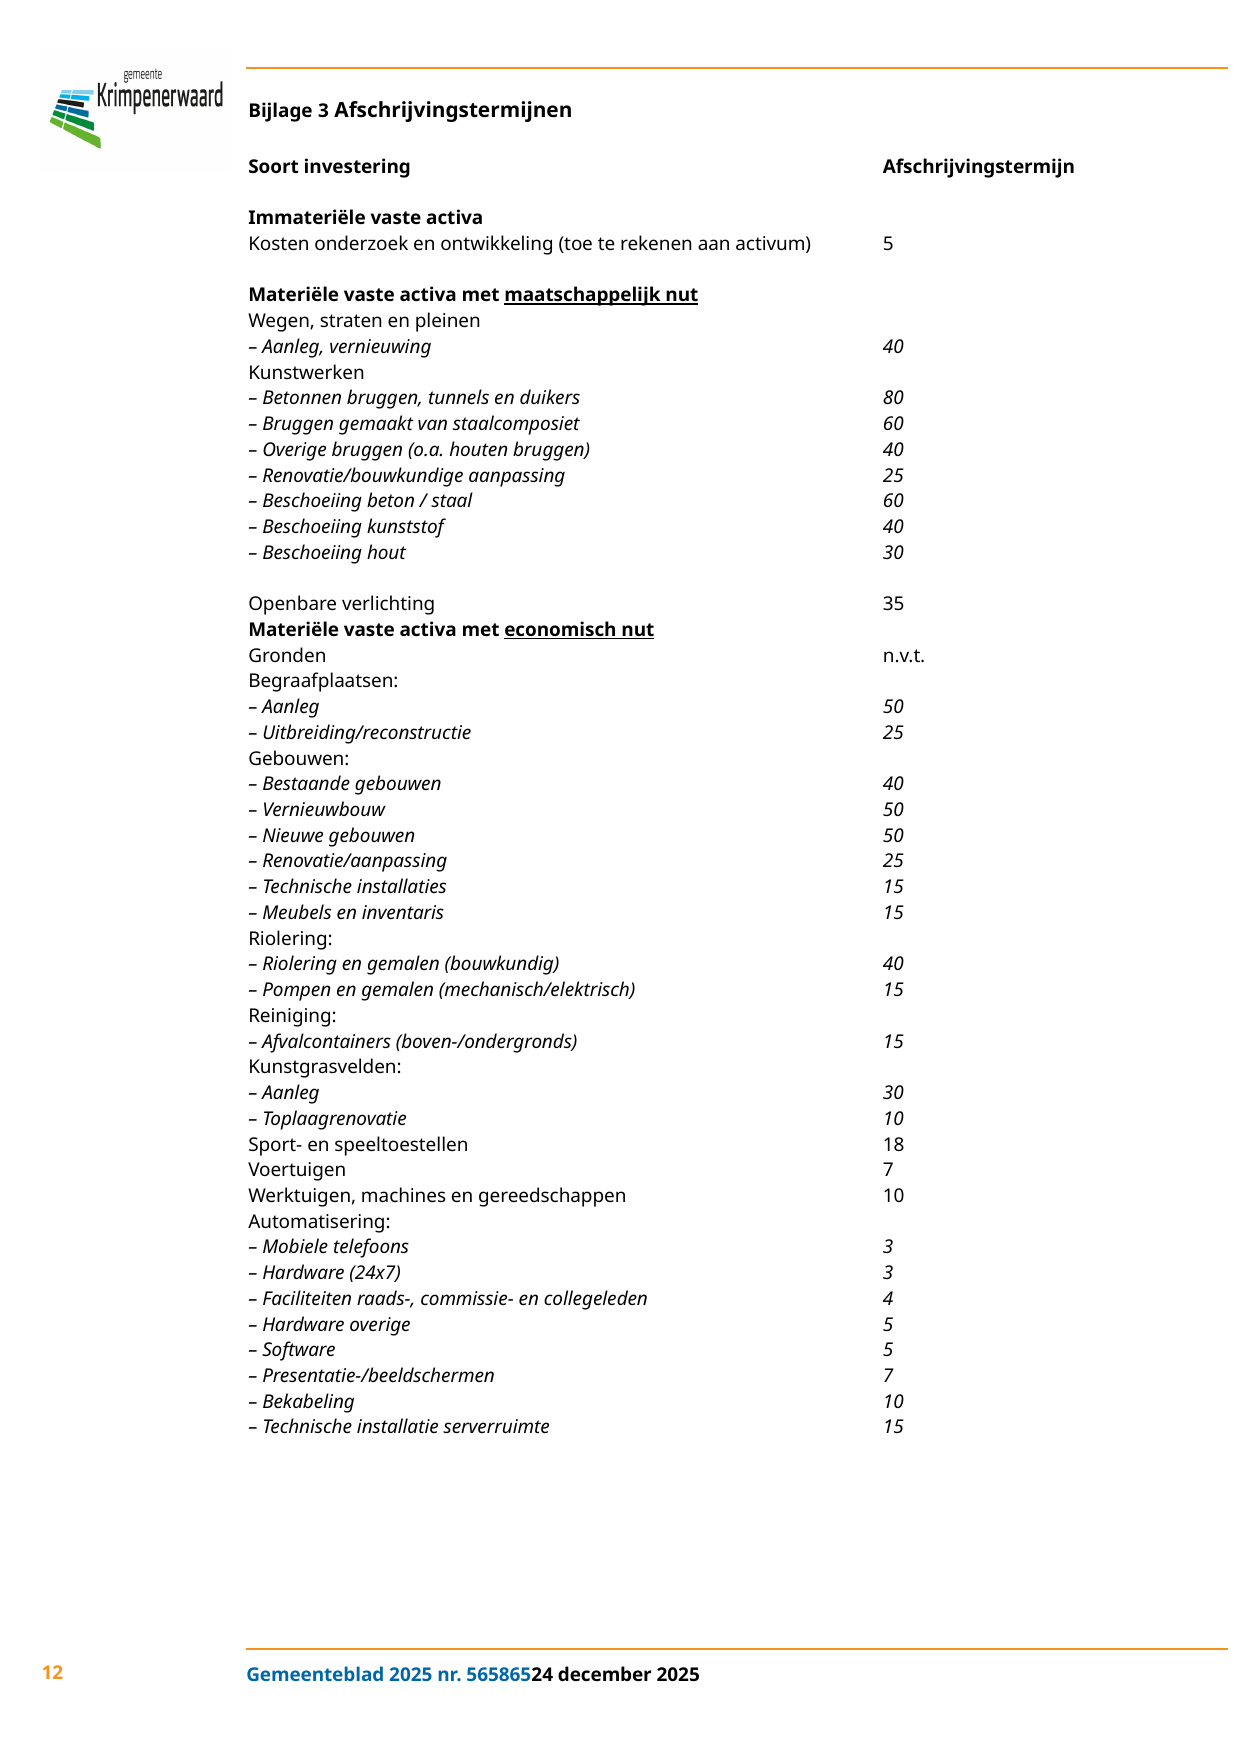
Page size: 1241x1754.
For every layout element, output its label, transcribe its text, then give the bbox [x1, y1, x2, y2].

text Bijlage 3 Afschrijvingstermijnen [248, 95, 1152, 123]
table_cell 5 [883, 230, 1152, 256]
table_cell 30 [883, 539, 1152, 565]
table_cell Materiële vaste activa met maatschappelijk nut [248, 282, 883, 307]
table_cell Automatisering: [248, 1208, 883, 1234]
table_cell 4 [883, 1285, 1152, 1311]
table_cell – Aanleg, vernieuwing [248, 333, 883, 359]
picture [41, 47, 231, 172]
table_cell – Bekabeling [248, 1388, 883, 1414]
table_cell 50 [883, 796, 1152, 822]
table_cell 7 [883, 1362, 1152, 1388]
table_cell – Nieuwe gebouwen [248, 822, 883, 848]
table_cell – Technische installatie serverruimte [248, 1414, 883, 1439]
table_cell – Bruggen gemaakt van staalcomposiet [248, 410, 883, 436]
table_cell [248, 179, 883, 204]
table_cell 5 [883, 1311, 1152, 1337]
table_cell [883, 616, 1152, 642]
table_cell – Beschoeiing beton / staal [248, 488, 883, 513]
table_cell 3 [883, 1234, 1152, 1259]
table_cell – Faciliteiten raads-, commissie- en collegeleden [248, 1285, 883, 1311]
table_cell [883, 282, 1152, 307]
table_cell [883, 1054, 1152, 1079]
table_cell – Aanleg [248, 1079, 883, 1105]
table_cell 40 [883, 333, 1152, 359]
table_cell [883, 745, 1152, 771]
table_cell [883, 359, 1152, 384]
table_cell 40 [883, 951, 1152, 976]
table_cell – Beschoeiing hout [248, 539, 883, 565]
table_cell Kosten onderzoek en ontwikkeling (toe te rekenen aan activum) [248, 230, 883, 256]
table_cell 30 [883, 1079, 1152, 1105]
table_cell 15 [883, 1414, 1152, 1439]
table_cell 50 [883, 693, 1152, 719]
table_cell – Toplaagrenovatie [248, 1105, 883, 1131]
table_cell Materiële vaste activa met economisch nut [248, 616, 883, 642]
table_cell [248, 256, 883, 282]
table_cell 18 [883, 1131, 1152, 1156]
table_cell – Presentatie-/beeldschermen [248, 1362, 883, 1388]
table_cell 60 [883, 410, 1152, 436]
table_cell 25 [883, 462, 1152, 487]
table_cell Begraafplaatsen: [248, 668, 883, 693]
table_cell 35 [883, 590, 1152, 616]
table_cell – Afvalcontainers (boven-/ondergronds) [248, 1028, 883, 1053]
table_cell 25 [883, 719, 1152, 745]
table_cell 40 [883, 771, 1152, 796]
table_cell 80 [883, 385, 1152, 410]
table_cell 15 [883, 976, 1152, 1002]
table_cell 5 [883, 1337, 1152, 1362]
table_cell 50 [883, 822, 1152, 848]
table_cell Voertuigen [248, 1156, 883, 1182]
table_cell – Beschoeiing kunststof [248, 513, 883, 539]
table_cell – Software [248, 1337, 883, 1362]
table_cell Kunstwerken [248, 359, 883, 384]
table_cell 40 [883, 513, 1152, 539]
table_cell n.v.t. [883, 642, 1152, 668]
table_cell Wegen, straten en pleinen [248, 308, 883, 333]
table_cell 10 [883, 1388, 1152, 1414]
table_cell 25 [883, 848, 1152, 873]
table_cell – Meubels en inventaris [248, 899, 883, 925]
table_cell – Pompen en gemalen (mechanisch/elektrisch) [248, 976, 883, 1002]
table_cell [883, 1208, 1152, 1234]
table_cell – Betonnen bruggen, tunnels en duikers [248, 385, 883, 410]
table_cell [883, 668, 1152, 693]
table_cell [883, 308, 1152, 333]
table_cell [883, 925, 1152, 951]
table_cell – Technische installaties [248, 874, 883, 899]
table_cell 15 [883, 899, 1152, 925]
table_cell [883, 565, 1152, 590]
table_cell Sport- en speeltoestellen [248, 1131, 883, 1156]
table_cell – Mobiele telefoons [248, 1234, 883, 1259]
table_cell [883, 256, 1152, 282]
table_cell 60 [883, 488, 1152, 513]
table_cell [883, 205, 1152, 230]
table_cell [883, 1002, 1152, 1028]
table_cell 10 [883, 1182, 1152, 1208]
table_cell [883, 179, 1152, 204]
table_cell Openbare verlichting [248, 590, 883, 616]
table_cell – Aanleg [248, 693, 883, 719]
table_cell – Bestaande gebouwen [248, 771, 883, 796]
table_cell 3 [883, 1259, 1152, 1285]
table_cell Riolering: [248, 925, 883, 951]
table_cell – Hardware (24x7) [248, 1259, 883, 1285]
table_cell Werktuigen, machines en gereedschappen [248, 1182, 883, 1208]
table_cell Gebouwen: [248, 745, 883, 771]
table_cell 40 [883, 436, 1152, 462]
table_cell Reiniging: [248, 1002, 883, 1028]
table_cell – Renovatie/aanpassing [248, 848, 883, 873]
table_header Soort investering [248, 153, 883, 179]
table_cell 15 [883, 1028, 1152, 1053]
table_cell 15 [883, 874, 1152, 899]
table_header Afschrijvingstermijn [883, 153, 1152, 179]
table_cell [248, 565, 883, 590]
table_cell 10 [883, 1105, 1152, 1131]
table_cell – Hardware overige [248, 1311, 883, 1337]
table_cell Gronden [248, 642, 883, 668]
table_cell Immateriële vaste activa [248, 205, 883, 230]
table_cell – Renovatie/bouwkundige aanpassing [248, 462, 883, 487]
table_cell – Vernieuwbouw [248, 796, 883, 822]
table_cell – Overige bruggen (o.a. houten bruggen) [248, 436, 883, 462]
table_cell 7 [883, 1156, 1152, 1182]
table_cell – Uitbreiding/reconstructie [248, 719, 883, 745]
table_cell – Riolering en gemalen (bouwkundig) [248, 951, 883, 976]
table_cell Kunstgrasvelden: [248, 1054, 883, 1079]
